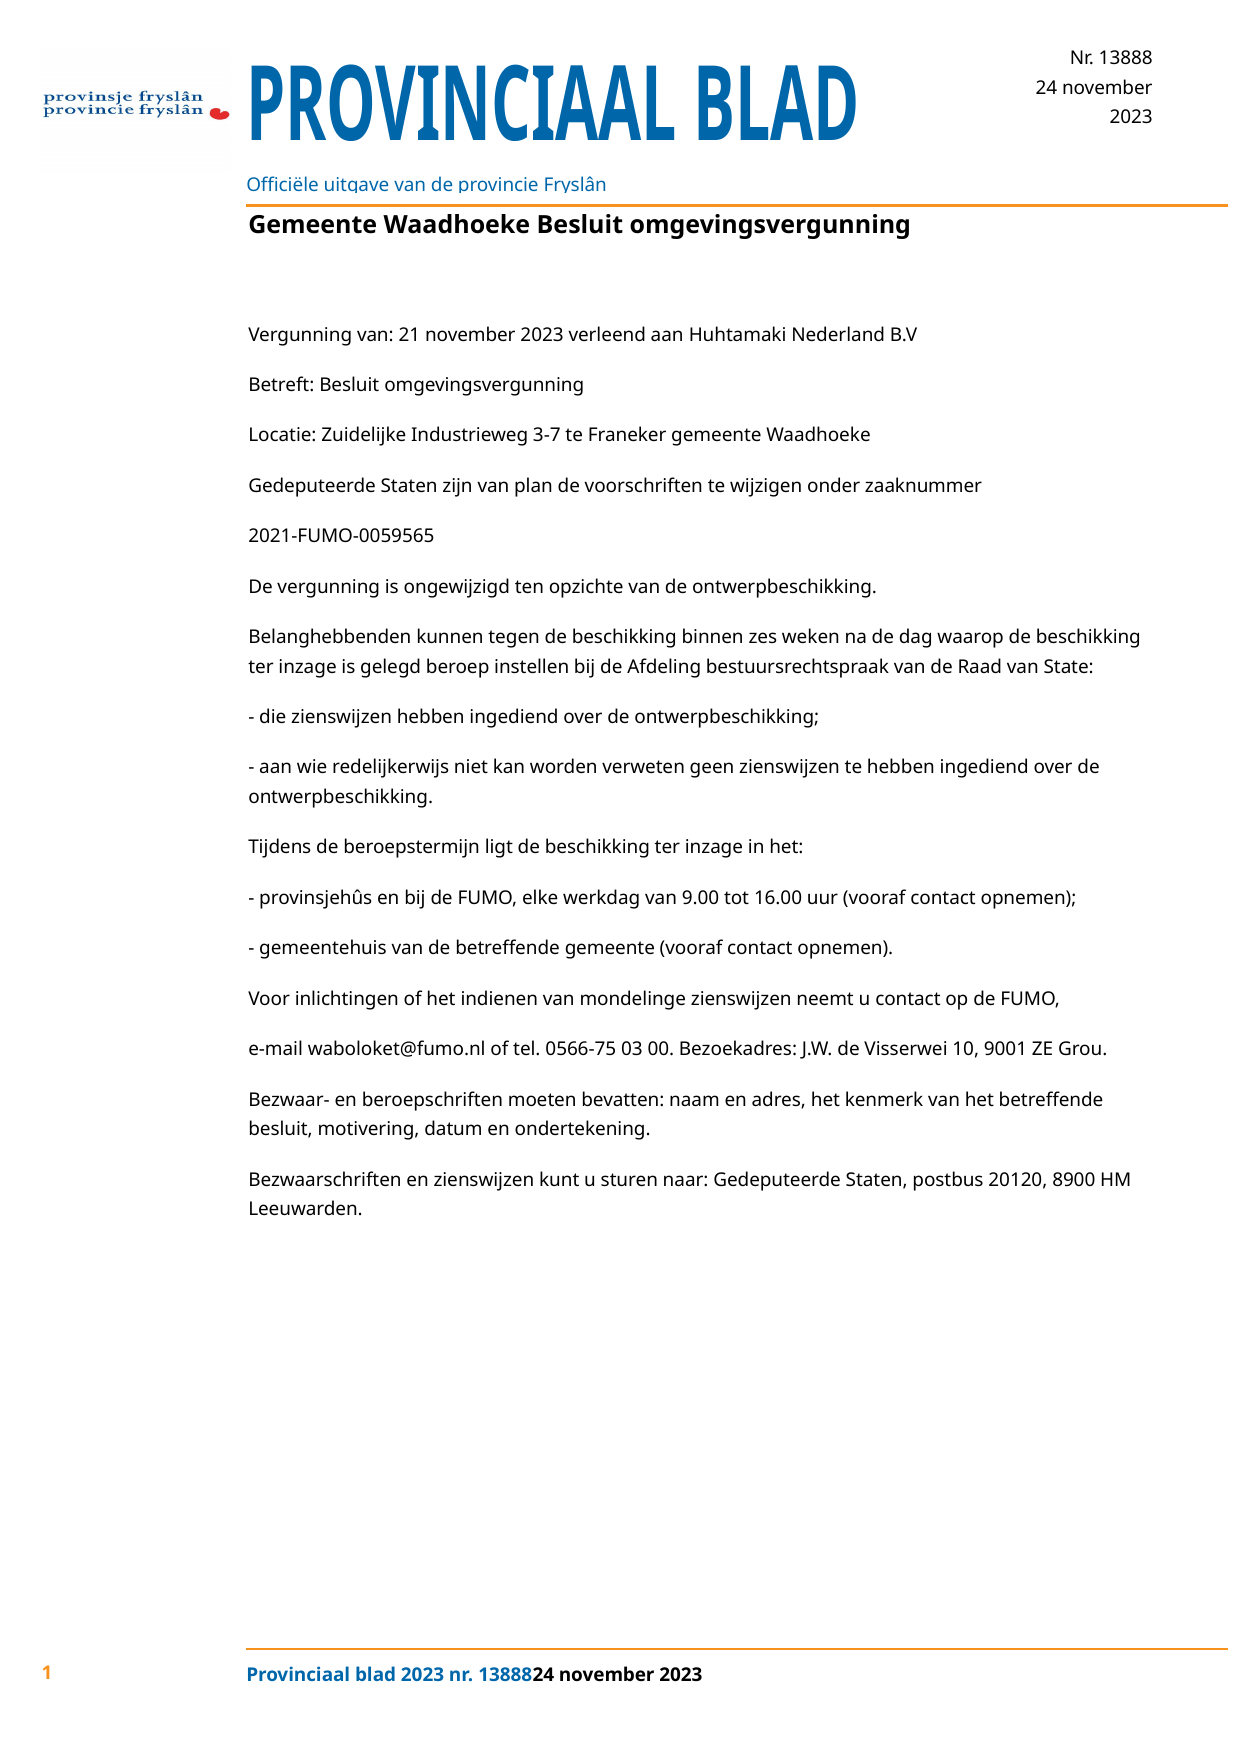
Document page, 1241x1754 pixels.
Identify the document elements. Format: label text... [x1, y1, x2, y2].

text - die zienswijzen hebben ingediend over de ontwerpbeschikking; [248, 703, 1152, 729]
text Voor inlichtingen of het indienen van mondelinge zienswijzen neemt u contact op de FUMO, [248, 985, 1152, 1011]
text Vergunning van: 21 november 2023 verleend aan ​Huhtamaki Nederland B.V​ [248, 321, 1152, 346]
text Tijdens de beroepstermijn ligt de beschikking ter inzage in het: [248, 834, 1152, 859]
text Bezwaar- en beroepschriften moeten bevatten: naam en adres, het kenmerk van het betreffende besluit, motivering, datum en ondertekening. [248, 1086, 1152, 1141]
picture [41, 47, 231, 172]
text Belanghebbenden kunnen tegen de beschikking binnen zes weken na de dag waarop de beschikking ter inzage is gelegd beroep instellen bij de Afdeling bestuursrechtspraak van de Raad van State: [248, 623, 1152, 678]
text - gemeentehuis van de betreffende gemeente (vooraf contact opnemen). [248, 934, 1152, 960]
text Bezwaarschriften en zienswijzen kunt u sturen naar: Gedeputeerde Staten, postbus 20120, 8900 HM Leeuwarden. [248, 1166, 1152, 1221]
text Locatie: Zuidelijke Industrieweg 3-7 te Franeker gemeente Waadhoeke [248, 422, 1152, 447]
text - aan wie redelijkerwijs niet kan worden verweten geen zienswijzen te hebben ingediend over de ontwerpbeschikking. [248, 754, 1152, 809]
text - provinsjehûs en bij de FUMO, elke werkdag van 9.00 tot 16.00 uur (vooraf contact opnemen); [248, 884, 1152, 910]
text De vergunning is ongewijzigd ten opzichte van de ontwerpbeschikking. [248, 573, 1152, 598]
text 2021-FUMO-0059565 [248, 522, 1152, 548]
text Gemeente Waadhoeke Besluit omgevingsvergunning [248, 207, 1152, 241]
text Gedeputeerde Staten zijn van plan de voorschriften te wijzigen onder zaaknummer [248, 472, 1152, 498]
text Betreft: Besluit omgevingsvergunning [248, 371, 1152, 397]
text e-mail waboloket@fumo.nl of tel. 0566-75 03 00. Bezoekadres: J.W. de Visserwei 10, 9001 ZE Grou. [248, 1035, 1152, 1061]
